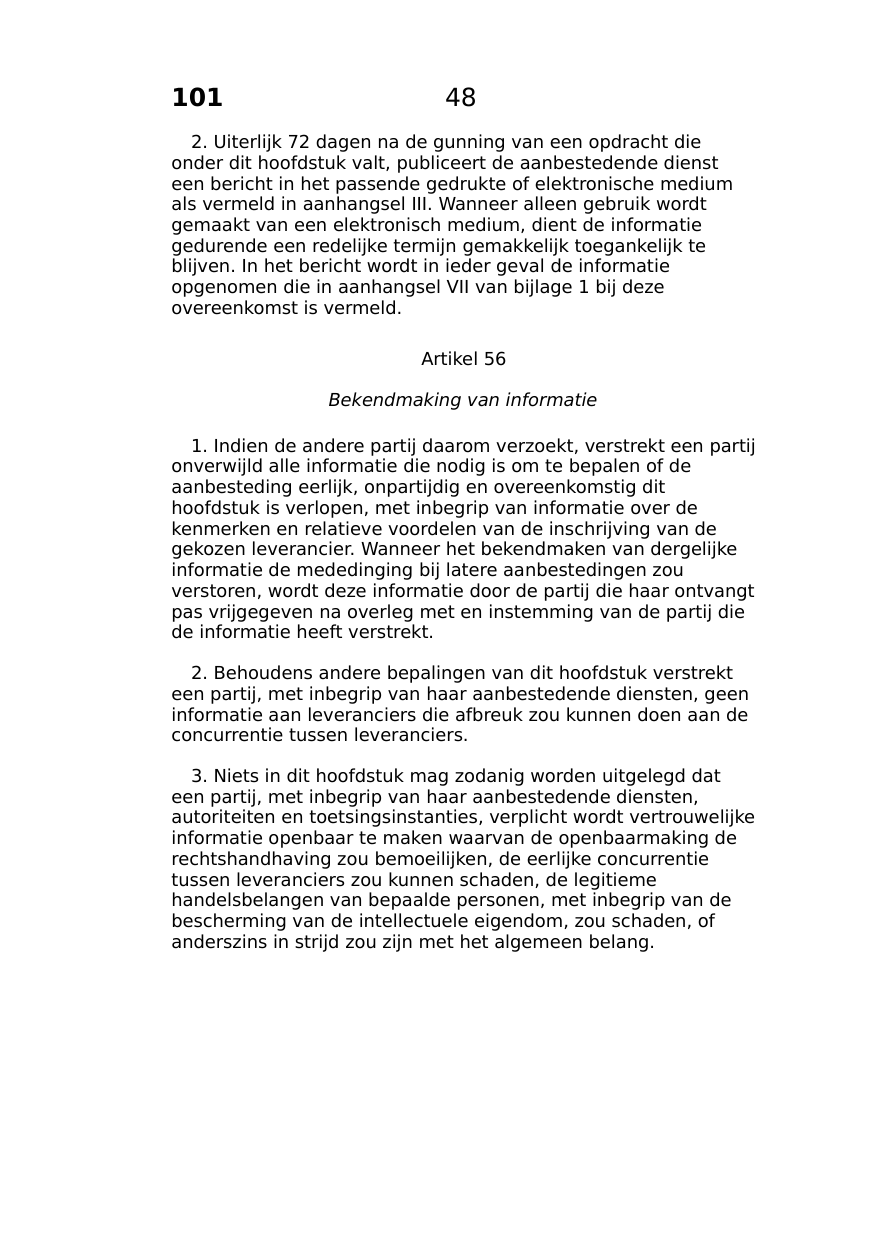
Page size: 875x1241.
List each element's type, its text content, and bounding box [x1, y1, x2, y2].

subtitle Artikel 56 Bekendmaking van informatie [171, 348, 756, 411]
text 2. Behoudens andere bepalingen van dit hoofdstuk verstrekt een partij, met inbegrip van haar aanbestedende diensten, geen informatie aan leveranciers die afbreuk zou kunnen doen aan de concurrentie tussen leveranciers. [171, 663, 756, 746]
text 2. Uiterlijk 72 dagen na de gunning van een opdracht die onder dit hoofdstuk valt, publiceert de aanbestedende dienst een bericht in het passende gedrukte of elektronische medium als vermeld in aanhangsel III. Wanneer alleen gebruik wordt gemaakt van een elektronisch medium, dient de informatie gedurende een redelijke termijn gemakkelijk toegankelijk te blijven. In het bericht wordt in ieder geval de informatie opgenomen die in aanhangsel VII van bijlage 1 bij deze overeenkomst is vermeld. [171, 132, 756, 318]
text 3. Niets in dit hoofdstuk mag zodanig worden uitgelegd dat een partij, met inbegrip van haar aanbestedende diensten, autoriteiten en toetsingsinstanties, verplicht wordt vertrouwelijke informatie openbaar te maken waarvan de openbaarmaking de rechtshandhaving zou bemoeilijken, de eerlijke concurrentie tussen leveranciers zou kunnen schaden, de legitieme handelsbelangen van bepaalde personen, met inbegrip van de bescherming van de intellectuele eigendom, zou schaden, of anderszins in strijd zou zijn met het algemeen belang. [171, 766, 756, 952]
text 1. Indien de andere partij daarom verzoekt, verstrekt een partij onverwijld alle informatie die nodig is om te bepalen of de aanbesteding eerlijk, onpartijdig en overeenkomstig dit hoofdstuk is verlopen, met inbegrip van informatie over de kenmerken en relatieve voordelen van de inschrijving van de gekozen leverancier. Wanneer het bekendmaken van dergelijke informatie de mededinging bij latere aanbestedingen zou verstoren, wordt deze informatie door de partij die haar ontvangt pas vrijgegeven na overleg met en instemming van de partij die de informatie heeft verstrekt. [171, 436, 756, 643]
